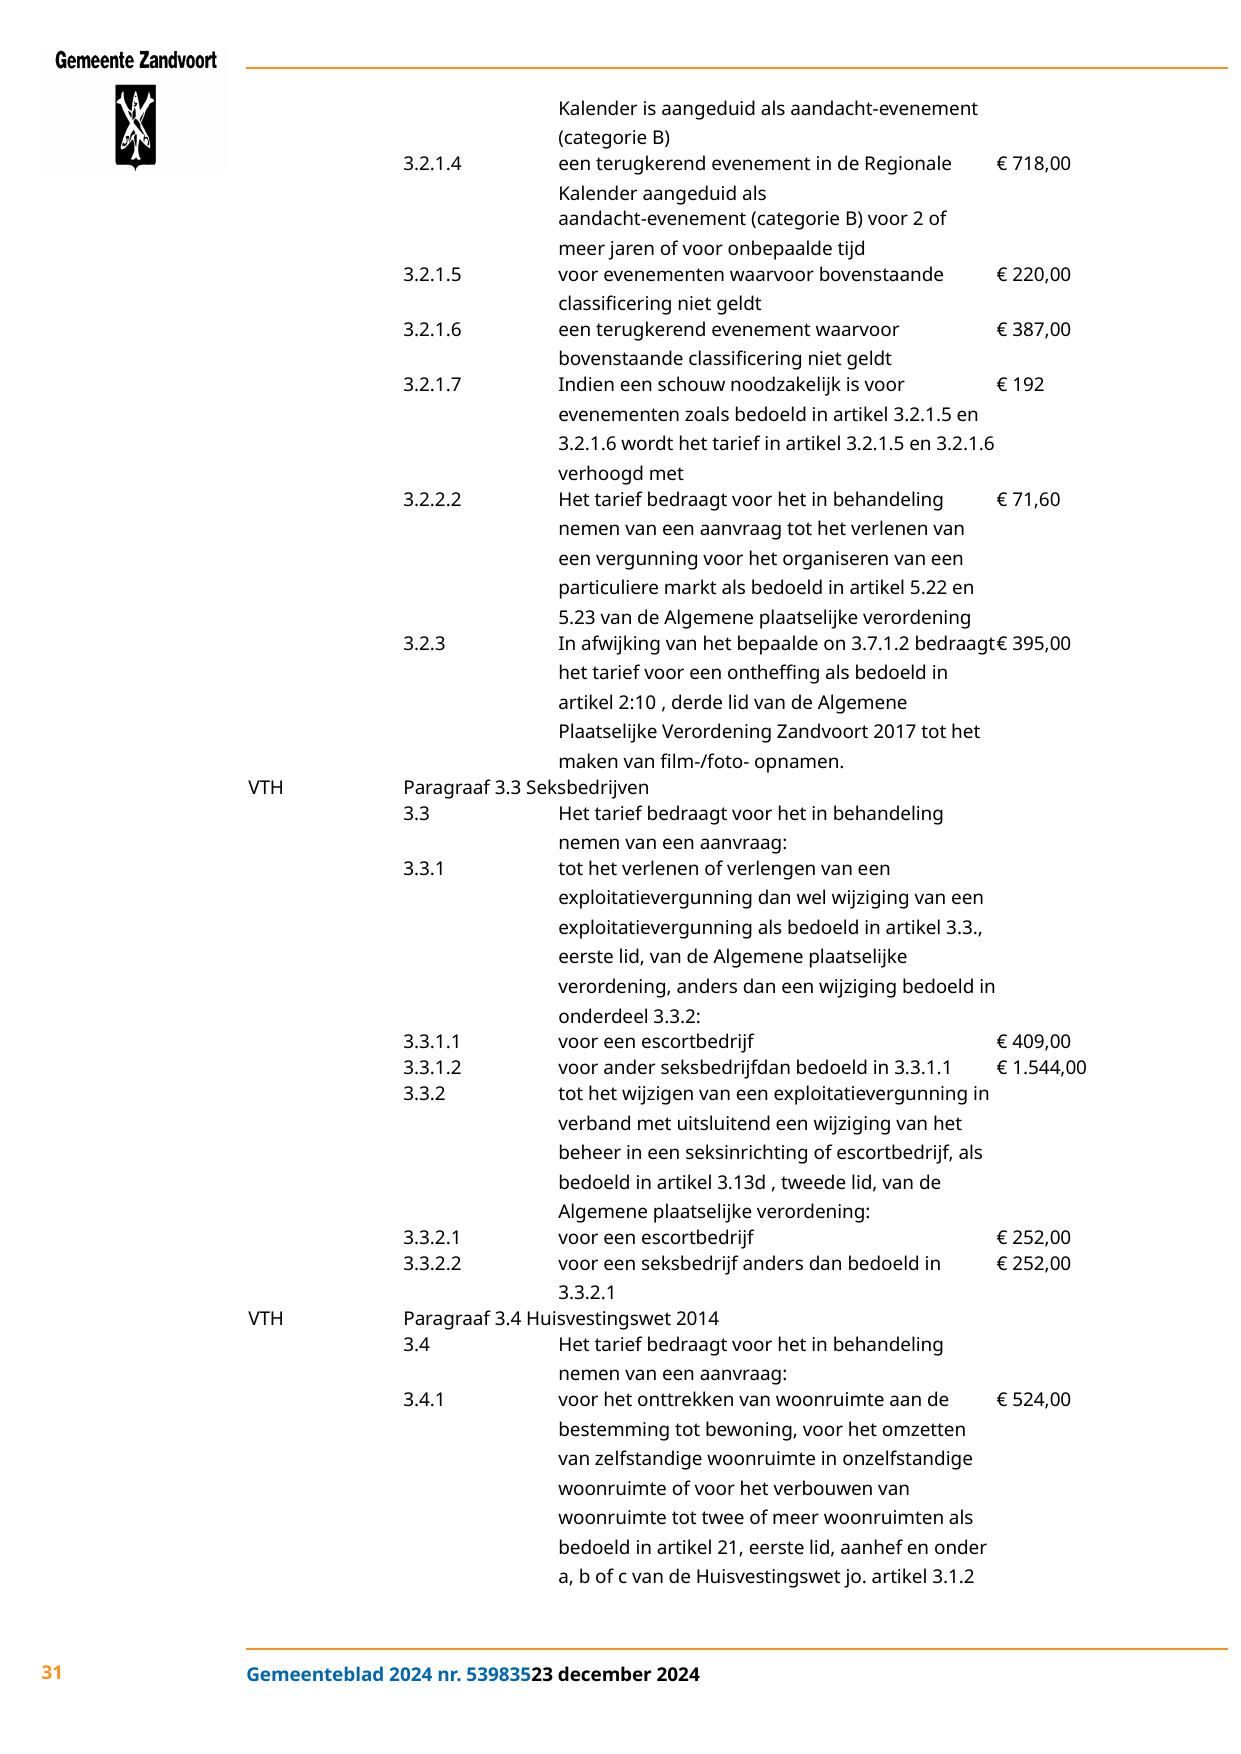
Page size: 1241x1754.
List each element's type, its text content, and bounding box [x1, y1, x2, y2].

table_cell 3.3.2.2 [403, 1250, 558, 1305]
table_cell 3.2.3 [403, 630, 558, 774]
table_cell € 252,00 [996, 1224, 1152, 1250]
table_cell [403, 205, 558, 261]
table_cell 3.3.1.2 [403, 1054, 558, 1080]
table_cell 3.2.1.7 [403, 371, 558, 486]
table_cell 3.2.1.5 [403, 261, 558, 316]
table_cell [248, 800, 403, 855]
table_cell [403, 95, 558, 150]
table_cell € 220,00 [996, 261, 1152, 316]
table_cell een terugkerend evenement in de Regionale Kalender aangeduid als [558, 150, 996, 205]
table_cell [248, 1029, 403, 1054]
table_cell [248, 1054, 403, 1080]
table_cell € 718,00 [996, 150, 1152, 205]
table_cell [248, 371, 403, 486]
table_cell [248, 1080, 403, 1224]
table_cell [248, 486, 403, 630]
table_cell € 71,60 [996, 486, 1152, 630]
table_cell [248, 316, 403, 371]
table_cell [996, 205, 1152, 261]
table_cell [248, 630, 403, 774]
table_cell 3.3 [403, 800, 558, 855]
table_cell [996, 95, 1152, 150]
table_cell VTH [248, 1305, 403, 1331]
table_cell 3.4.1 [403, 1386, 558, 1589]
table_cell voor het onttrekken van woonruimte aan de bestemming tot bewoning, voor het omzetten van zelfstandige woonruimte in onzelfstandige woonruimte of voor het verbouwen van woonruimte tot twee of meer woonruimten als bedoeld in artikel 21, eerste lid, aanhef en onder a, b of c van de Huisvestingswet jo. artikel 3.1.2 [558, 1386, 996, 1589]
picture [41, 47, 231, 172]
table_cell voor ander seksbedrijfdan bedoeld in 3.3.1.1 [558, 1054, 996, 1080]
table_cell 3.2.1.4 [403, 150, 558, 205]
table_cell 3.3.2 [403, 1080, 558, 1224]
table_cell tot het wijzigen van een exploitatievergunning in verband met uitsluitend een wijziging van het beheer in een seksinrichting of escortbedrijf, als bedoeld in artikel 3.13d , tweede lid, van de Algemene plaatselijke verordening: [558, 1080, 996, 1224]
table_cell [248, 261, 403, 316]
table_cell [248, 1250, 403, 1305]
table_cell [248, 150, 403, 205]
table_cell 3.2.1.6 [403, 316, 558, 371]
table_cell [248, 205, 403, 261]
table_cell voor evenementen waarvoor bovenstaande classificering niet geldt [558, 261, 996, 316]
table_cell € 387,00 [996, 316, 1152, 371]
table_cell € 524,00 [996, 1386, 1152, 1589]
table_cell VTH [248, 774, 403, 800]
table_cell een terugkerend evenement waarvoor bovenstaande classificering niet geldt [558, 316, 996, 371]
table_cell voor een escortbedrijf [558, 1029, 996, 1054]
table_cell 3.3.1.1 [403, 1029, 558, 1054]
table_cell [996, 800, 1152, 855]
table_cell [248, 95, 403, 150]
table_cell 3.2.2.2 [403, 486, 558, 630]
table_cell [996, 774, 1152, 800]
table_cell aandacht-evenement (categorie B) voor 2 of meer jaren of voor onbepaalde tijd [558, 205, 996, 261]
table_cell Kalender is aangeduid als aandacht-evenement (categorie B) [558, 95, 996, 150]
table_cell [996, 1080, 1152, 1224]
table_cell [248, 1386, 403, 1589]
table_cell [996, 1305, 1152, 1331]
table_cell € 192 [996, 371, 1152, 486]
table_cell € 1.544,00 [996, 1054, 1152, 1080]
table_cell € 395,00 [996, 630, 1152, 774]
table_cell [248, 855, 403, 1029]
table_cell In afwijking van het bepaalde on 3.7.1.2 bedraagt het tarief voor een ontheffing als bedoeld in artikel 2:10 , derde lid van de Algemene Plaatselijke Verordening Zandvoort 2017 tot het maken van film-/foto- opnamen. [558, 630, 996, 774]
table_cell [996, 855, 1152, 1029]
table_cell [248, 1331, 403, 1386]
table_cell Paragraaf 3.3 Seksbedrijven [403, 774, 996, 800]
table_cell Het tarief bedraagt voor het in behandeling nemen van een aanvraag: [558, 800, 996, 855]
table_cell [996, 1331, 1152, 1386]
table_cell 3.3.2.1 [403, 1224, 558, 1250]
table_cell 3.4 [403, 1331, 558, 1386]
table_cell Het tarief bedraagt voor het in behandeling nemen van een aanvraag tot het verlenen van een vergunning voor het organiseren van een particuliere markt als bedoeld in artikel 5.22 en 5.23 van de Algemene plaatselijke verordening [558, 486, 996, 630]
table_cell Het tarief bedraagt voor het in behandeling nemen van een aanvraag: [558, 1331, 996, 1386]
table_cell tot het verlenen of verlengen van een exploitatievergunning dan wel wijziging van een exploitatievergunning als bedoeld in artikel 3.3., eerste lid, van de Algemene plaatselijke verordening, anders dan een wijziging bedoeld in onderdeel 3.3.2: [558, 855, 996, 1029]
table_cell Indien een schouw noodzakelijk is voor evenementen zoals bedoeld in artikel 3.2.1.5 en 3.2.1.6 wordt het tarief in artikel 3.2.1.5 en 3.2.1.6 verhoogd met [558, 371, 996, 486]
table_cell € 252,00 [996, 1250, 1152, 1305]
table_cell voor een seksbedrijf anders dan bedoeld in 3.3.2.1 [558, 1250, 996, 1305]
table_cell [248, 1224, 403, 1250]
table_cell voor een escortbedrijf [558, 1224, 996, 1250]
table_cell € 409,00 [996, 1029, 1152, 1054]
table_cell Paragraaf 3.4 Huisvestingswet 2014 [403, 1305, 996, 1331]
table_cell 3.3.1 [403, 855, 558, 1029]
